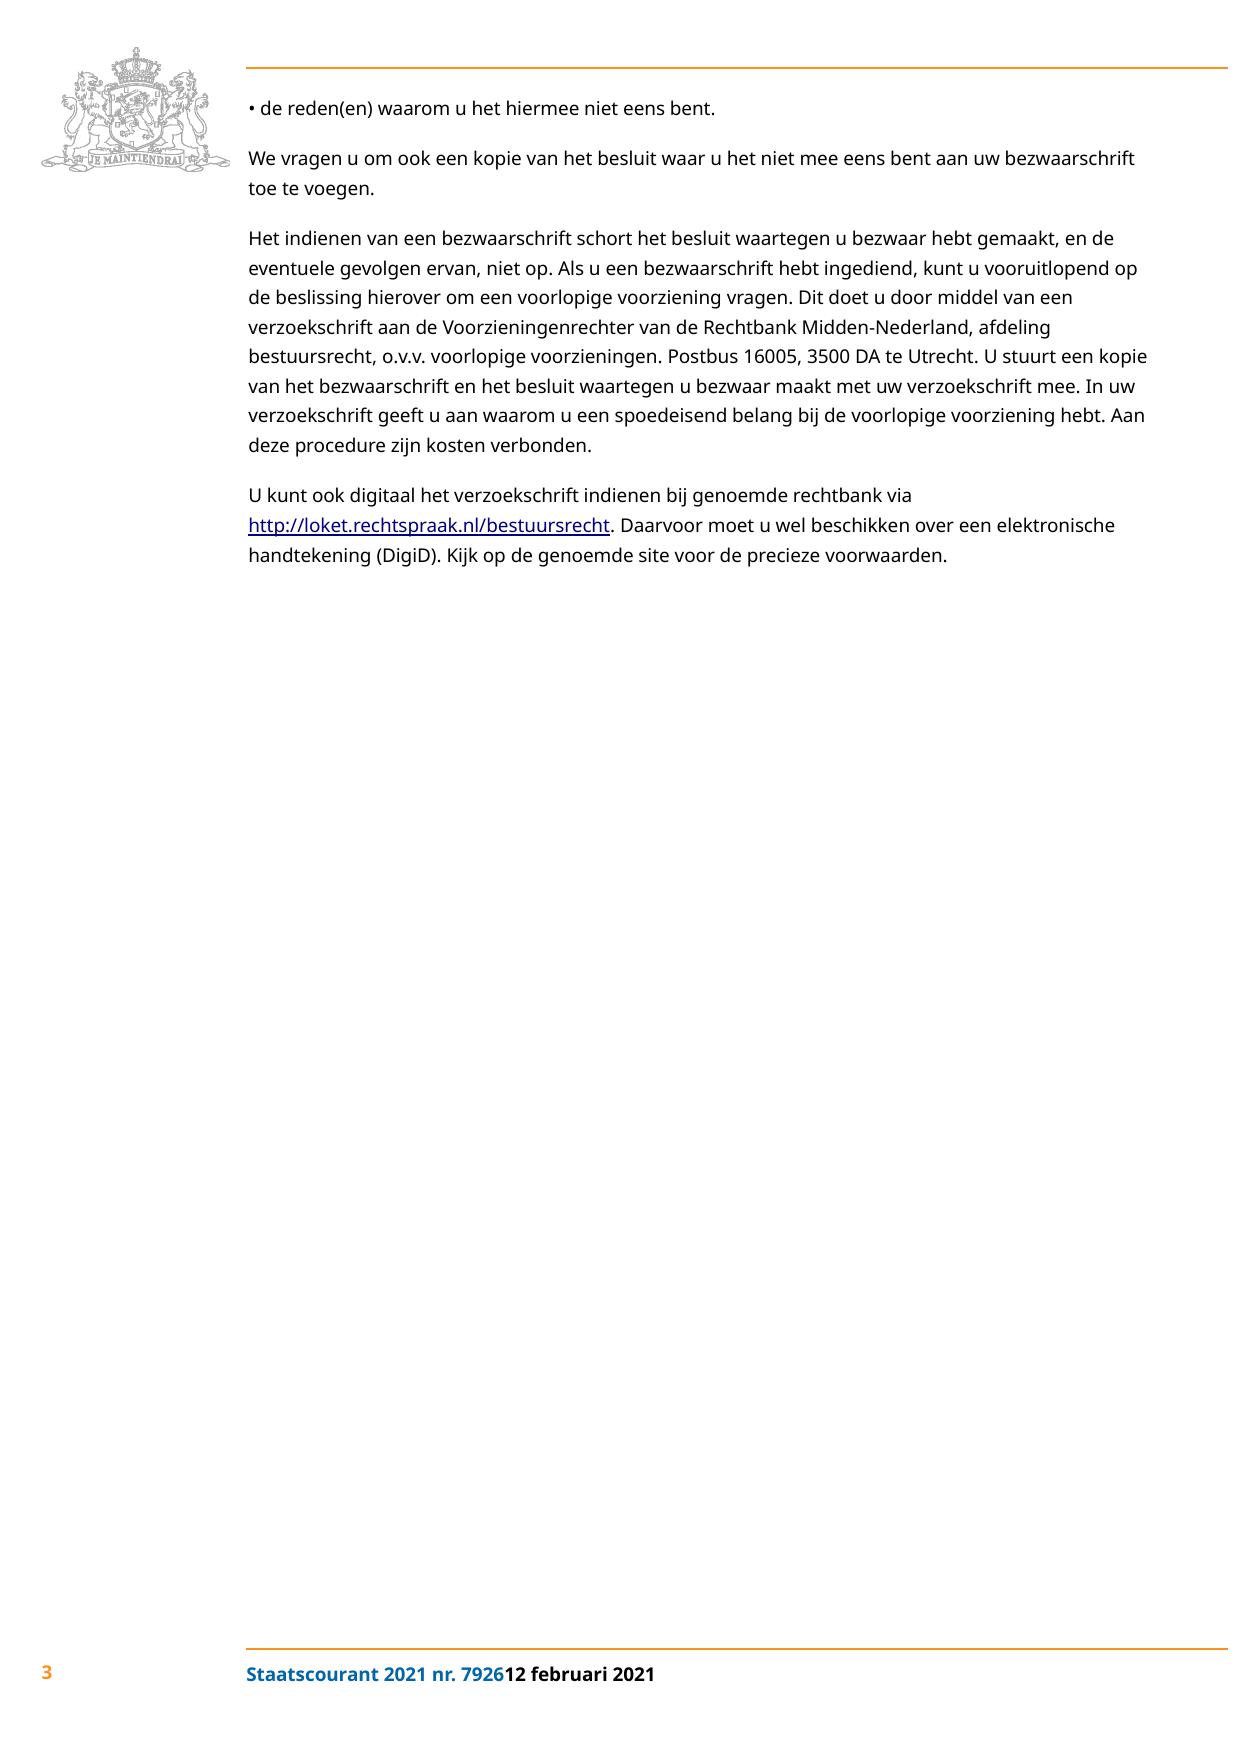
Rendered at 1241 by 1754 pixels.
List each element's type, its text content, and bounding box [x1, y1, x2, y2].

text We vragen u om ook een kopie van het besluit waar u het niet mee eens bent aan uw bezwaarschrift toe te voegen. [248, 145, 1152, 201]
text U kunt ook digitaal het verzoekschrift indienen bij genoemde rechtbank via http://loket.rechtspraak.nl/bestuursrecht. Daarvoor moet u wel beschikken over een elektronische handtekening (DigiD). Kijk op de genoemde site voor de precieze voorwaarden. [248, 483, 1152, 568]
picture [41, 47, 231, 172]
text • de reden(en) waarom u het hiermee niet eens bent. [248, 95, 1152, 121]
text Het indienen van een bezwaarschrift schort het besluit waartegen u bezwaar hebt gemaakt, en de eventuele gevolgen ervan, niet op. Als u een bezwaarschrift hebt ingediend, kunt u vooruitlopend op de beslissing hierover om een voorlopige voorziening vragen. Dit doet u door middel van een verzoekschrift aan de Voorzieningenrechter van de Rechtbank Midden-Nederland, afdeling bestuursrecht, o.v.v. voorlopige voorzieningen. Postbus 16005, 3500 DA te Utrecht. U stuurt een kopie van het bezwaarschrift en het besluit waartegen u bezwaar maakt met uw verzoekschrift mee. In uw verzoekschrift geeft u aan waarom u een spoedeisend belang bij de voorlopige voorziening hebt. Aan deze procedure zijn kosten verbonden. [248, 225, 1152, 458]
